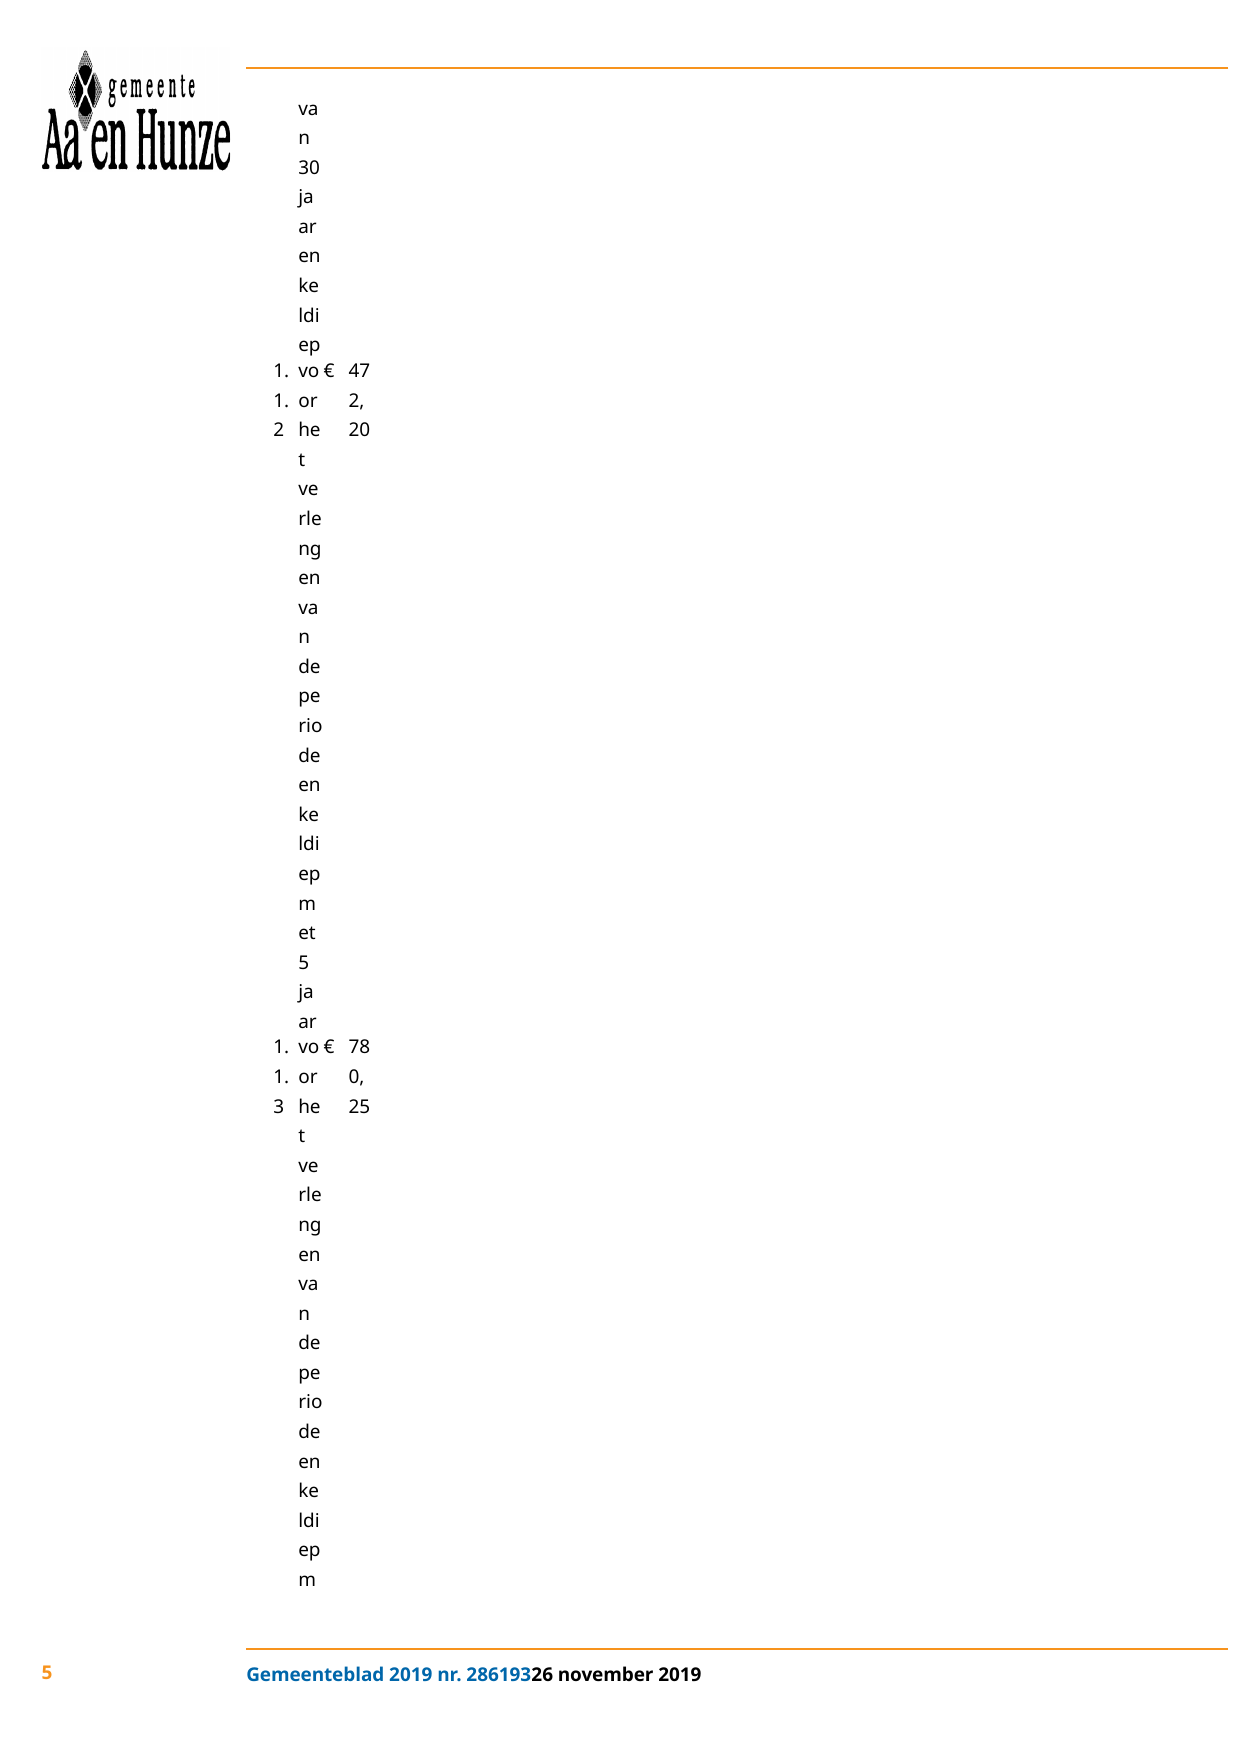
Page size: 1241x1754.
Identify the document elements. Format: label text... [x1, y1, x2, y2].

table_cell 472,20 [348, 357, 373, 1034]
table_cell [374, 1034, 398, 1592]
table_cell [374, 95, 398, 357]
table_cell [323, 95, 348, 357]
table_cell [348, 95, 373, 357]
table_cell 780,25 [348, 1034, 373, 1592]
table_cell voor het verlengen van de periode enkeldiep m [298, 1034, 323, 1592]
table_cell [273, 95, 298, 357]
table_cell 1.1.3 [273, 1034, 298, 1592]
table_cell [248, 357, 273, 1034]
table_cell [374, 357, 398, 1034]
table_cell [248, 1034, 273, 1592]
picture [41, 47, 231, 172]
table_cell € [323, 357, 348, 1034]
table_cell [248, 95, 273, 357]
table_cell van 30 jaar enkeldiep [298, 95, 323, 357]
table_cell € [323, 1034, 348, 1592]
table_cell 1.1.2 [273, 357, 298, 1034]
table_cell voor het verlengen van de periode enkeldiep met 5 jaar [298, 357, 323, 1034]
